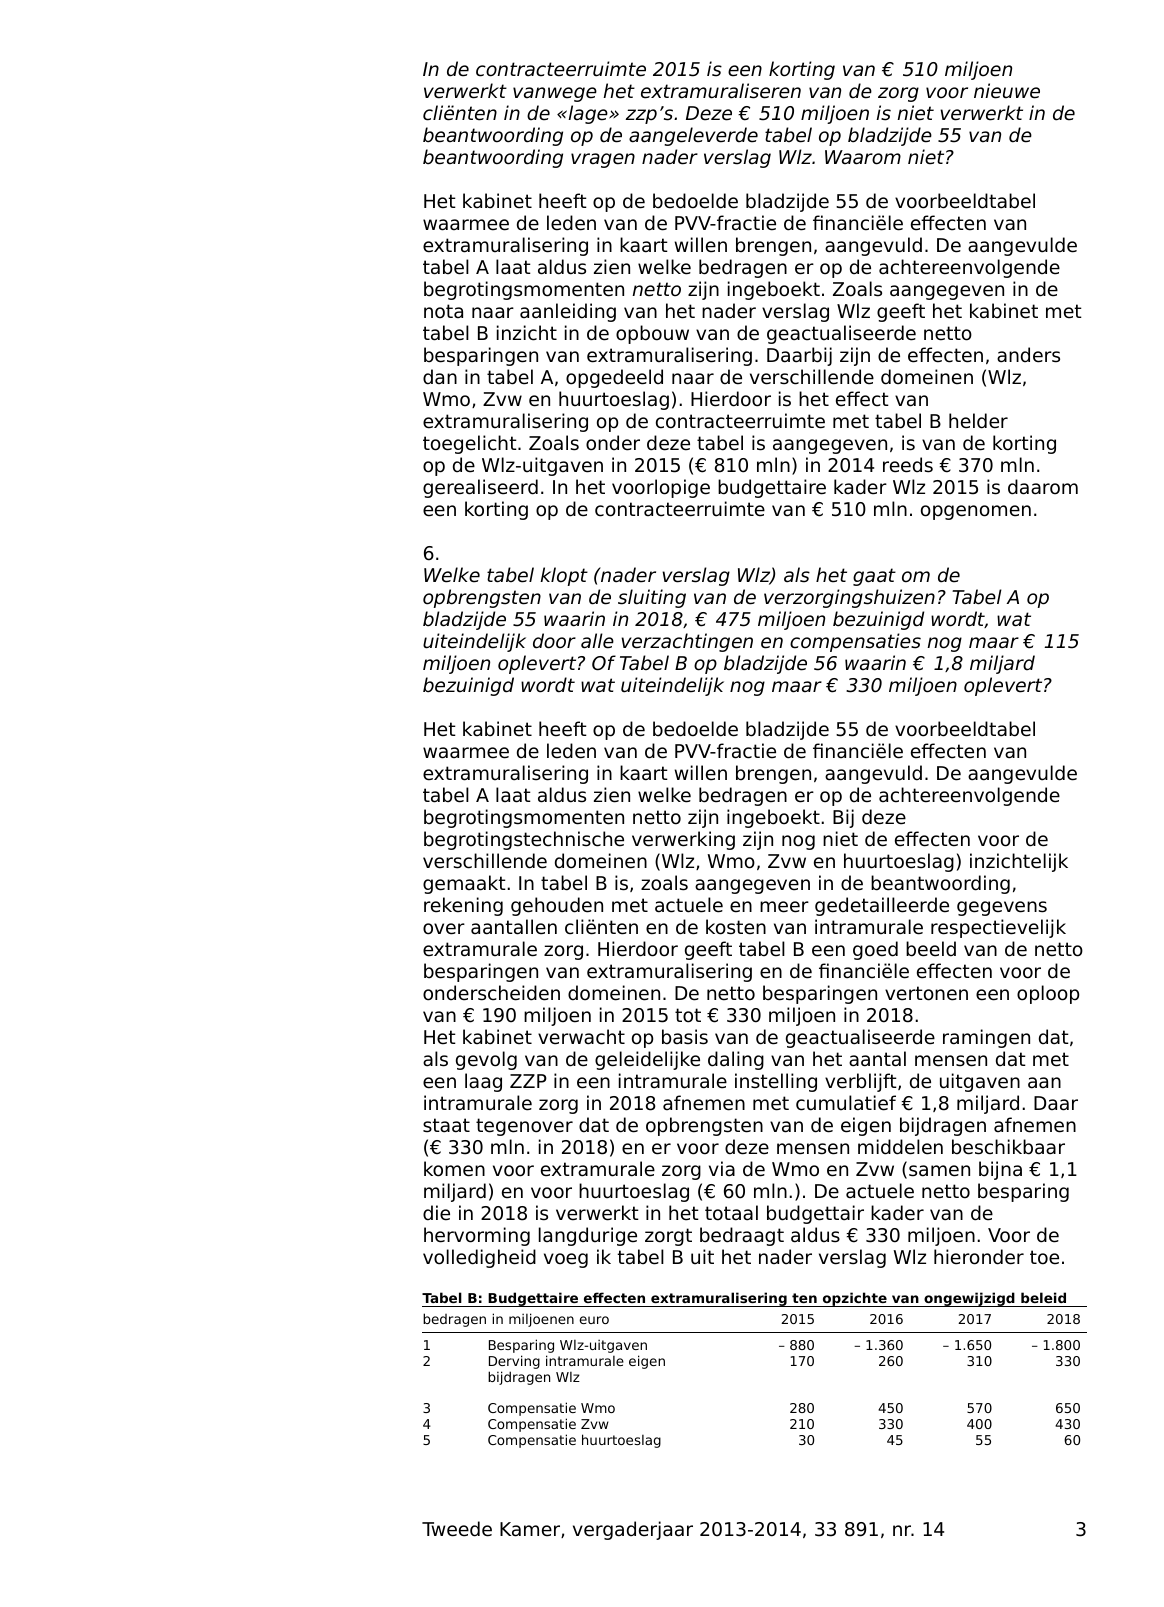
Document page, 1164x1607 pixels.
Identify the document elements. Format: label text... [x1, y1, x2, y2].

table_cell 210 [732, 1417, 821, 1432]
table_cell 330 [821, 1417, 909, 1432]
table_cell 5 [422, 1433, 481, 1448]
table_cell 2017 [910, 1307, 998, 1332]
text Welke tabel klopt (nader verslag Wlz) als het gaat om de opbrengsten van de sluiting van de verzorgingshuizen? Tabel A op bladzijde 55 waarin in 2018, € 475 miljoen bezuinigd wordt, wat uiteindelijk door alle verzachtingen en compensaties nog maar € 115 miljoen oplevert? Of Tabel B op bladzijde 56 waarin € 1,8 miljard bezuinigd wordt wat uiteindelijk nog maar € 330 miljoen oplevert? [422, 565, 1087, 697]
table_cell 170 [732, 1354, 821, 1385]
table_cell Besparing Wlz-uitgaven [481, 1333, 732, 1354]
table_cell 45 [821, 1433, 909, 1448]
table_cell [481, 1448, 732, 1464]
table_cell – 1.360 [821, 1333, 909, 1354]
table_cell [821, 1448, 909, 1464]
text Het kabinet verwacht op basis van de geactualiseerde ramingen dat, als gevolg van de geleidelijke daling van het aantal mensen dat met een laag ZZP in een intramurale instelling verblijft, de uitgaven aan intramurale zorg in 2018 afnemen met cumulatief € 1,8 miljard. Daar staat tegenover dat de opbrengsten van de eigen bijdragen afnemen (€ 330 mln. in 2018) en er voor deze mensen middelen beschikbaar komen voor extramurale zorg via de Wmo en Zvw (samen bijna € 1,1 miljard) en voor huurtoeslag (€ 60 mln.). De actuele netto besparing die in 2018 is verwerkt in het totaal budgettair kader van de hervorming langdurige zorgt bedraagt aldus € 330 miljoen. Voor de volledigheid voeg ik tabel B uit het nader verslag Wlz hieronder toe. [422, 1027, 1087, 1268]
text Het kabinet heeft op de bedoelde bladzijde 55 de voorbeeldtabel waarmee de leden van de PVV-fractie de financiële effecten van extramuralisering in kaart willen brengen, aangevuld. De aangevulde tabel A laat aldus zien welke bedragen er op de achtereenvolgende begrotingsmomenten netto zijn ingeboekt. Bij deze begrotingstechnische verwerking zijn nog niet de effecten voor de verschillende domeinen (Wlz, Wmo, Zvw en huurtoeslag) inzichtelijk gemaakt. In tabel B is, zoals aangegeven in de beantwoording, rekening gehouden met actuele en meer gedetailleerde gegevens over aantallen cliënten en de kosten van intramurale respectievelijk extramurale zorg. Hierdoor geeft tabel B een goed beeld van de netto besparingen van extramuralisering en de financiële effecten voor de onderscheiden domeinen. De netto besparingen vertonen een oploop van € 190 miljoen in 2015 tot € 330 miljoen in 2018. [422, 719, 1087, 1027]
table_cell 60 [998, 1433, 1087, 1448]
table_cell 2015 [732, 1307, 821, 1332]
table_cell 310 [910, 1354, 998, 1385]
table_cell bedragen in miljoenen euro [422, 1307, 732, 1332]
table_cell 1 [422, 1333, 481, 1354]
table_cell 260 [821, 1354, 909, 1385]
text In de contracteerruimte 2015 is een korting van € 510 miljoen verwerkt vanwege het extramuraliseren van de zorg voor nieuwe cliënten in de «lage» zzp’s. Deze € 510 miljoen is niet verwerkt in de beantwoording op de aangeleverde tabel op bladzijde 55 van de beantwoording vragen nader verslag Wlz. Waarom niet? [422, 59, 1087, 169]
table_cell – 880 [732, 1333, 821, 1354]
table_cell [910, 1385, 998, 1401]
table_header Tabel B: Budgettaire effecten extramuralisering ten opzichte van ongewijzigd beleid [422, 1290, 1087, 1306]
table_cell 2 [422, 1354, 481, 1385]
text 6. [422, 543, 1087, 565]
table_cell [821, 1385, 909, 1401]
text Het kabinet heeft op de bedoelde bladzijde 55 de voorbeeldtabel waarmee de leden van de PVV-fractie de financiële effecten van extramuralisering in kaart willen brengen, aangevuld. De aangevulde tabel A laat aldus zien welke bedragen er op de achtereenvolgende begrotingsmomenten netto zijn ingeboekt. Zoals aangegeven in de nota naar aanleiding van het nader verslag Wlz geeft het kabinet met tabel B inzicht in de opbouw van de geactualiseerde netto besparingen van extramuralisering. Daarbij zijn de effecten, anders dan in tabel A, opgedeeld naar de verschillende domeinen (Wlz, Wmo, Zvw en huurtoeslag). Hierdoor is het effect van extramuralisering op de contracteerruimte met tabel B helder toegelicht. Zoals onder deze tabel is aangegeven, is van de korting op de Wlz-uitgaven in 2015 (€ 810 mln) in 2014 reeds € 370 mln. gerealiseerd. In het voorlopige budgettaire kader Wlz 2015 is daarom een korting op de contracteerruimte van € 510 mln. opgenomen. [422, 191, 1087, 521]
table_cell Derving intramurale eigen bijdragen Wlz [481, 1354, 732, 1385]
table_cell 280 [732, 1401, 821, 1417]
table_cell 4 [422, 1417, 481, 1432]
table_cell 55 [910, 1433, 998, 1448]
table_cell Compensatie huurtoeslag [481, 1433, 732, 1448]
table_cell 2016 [821, 1307, 909, 1332]
table_cell 2018 [998, 1307, 1087, 1332]
table_cell 330 [998, 1354, 1087, 1385]
table_cell 30 [732, 1433, 821, 1448]
table_cell [998, 1448, 1087, 1464]
table_cell 400 [910, 1417, 998, 1432]
table_cell Compensatie Wmo [481, 1401, 732, 1417]
table_cell [998, 1385, 1087, 1401]
table_cell [422, 1448, 481, 1464]
table_cell 3 [422, 1401, 481, 1417]
table_cell 450 [821, 1401, 909, 1417]
table_cell 650 [998, 1401, 1087, 1417]
table_cell [910, 1448, 998, 1464]
table_cell [422, 1385, 481, 1401]
table_cell [732, 1385, 821, 1401]
table_cell – 1.650 [910, 1333, 998, 1354]
table_cell 570 [910, 1401, 998, 1417]
table_cell 430 [998, 1417, 1087, 1432]
table_cell – 1.800 [998, 1333, 1087, 1354]
table_cell [732, 1448, 821, 1464]
table_cell [481, 1385, 732, 1401]
table_cell Compensatie Zvw [481, 1417, 732, 1432]
